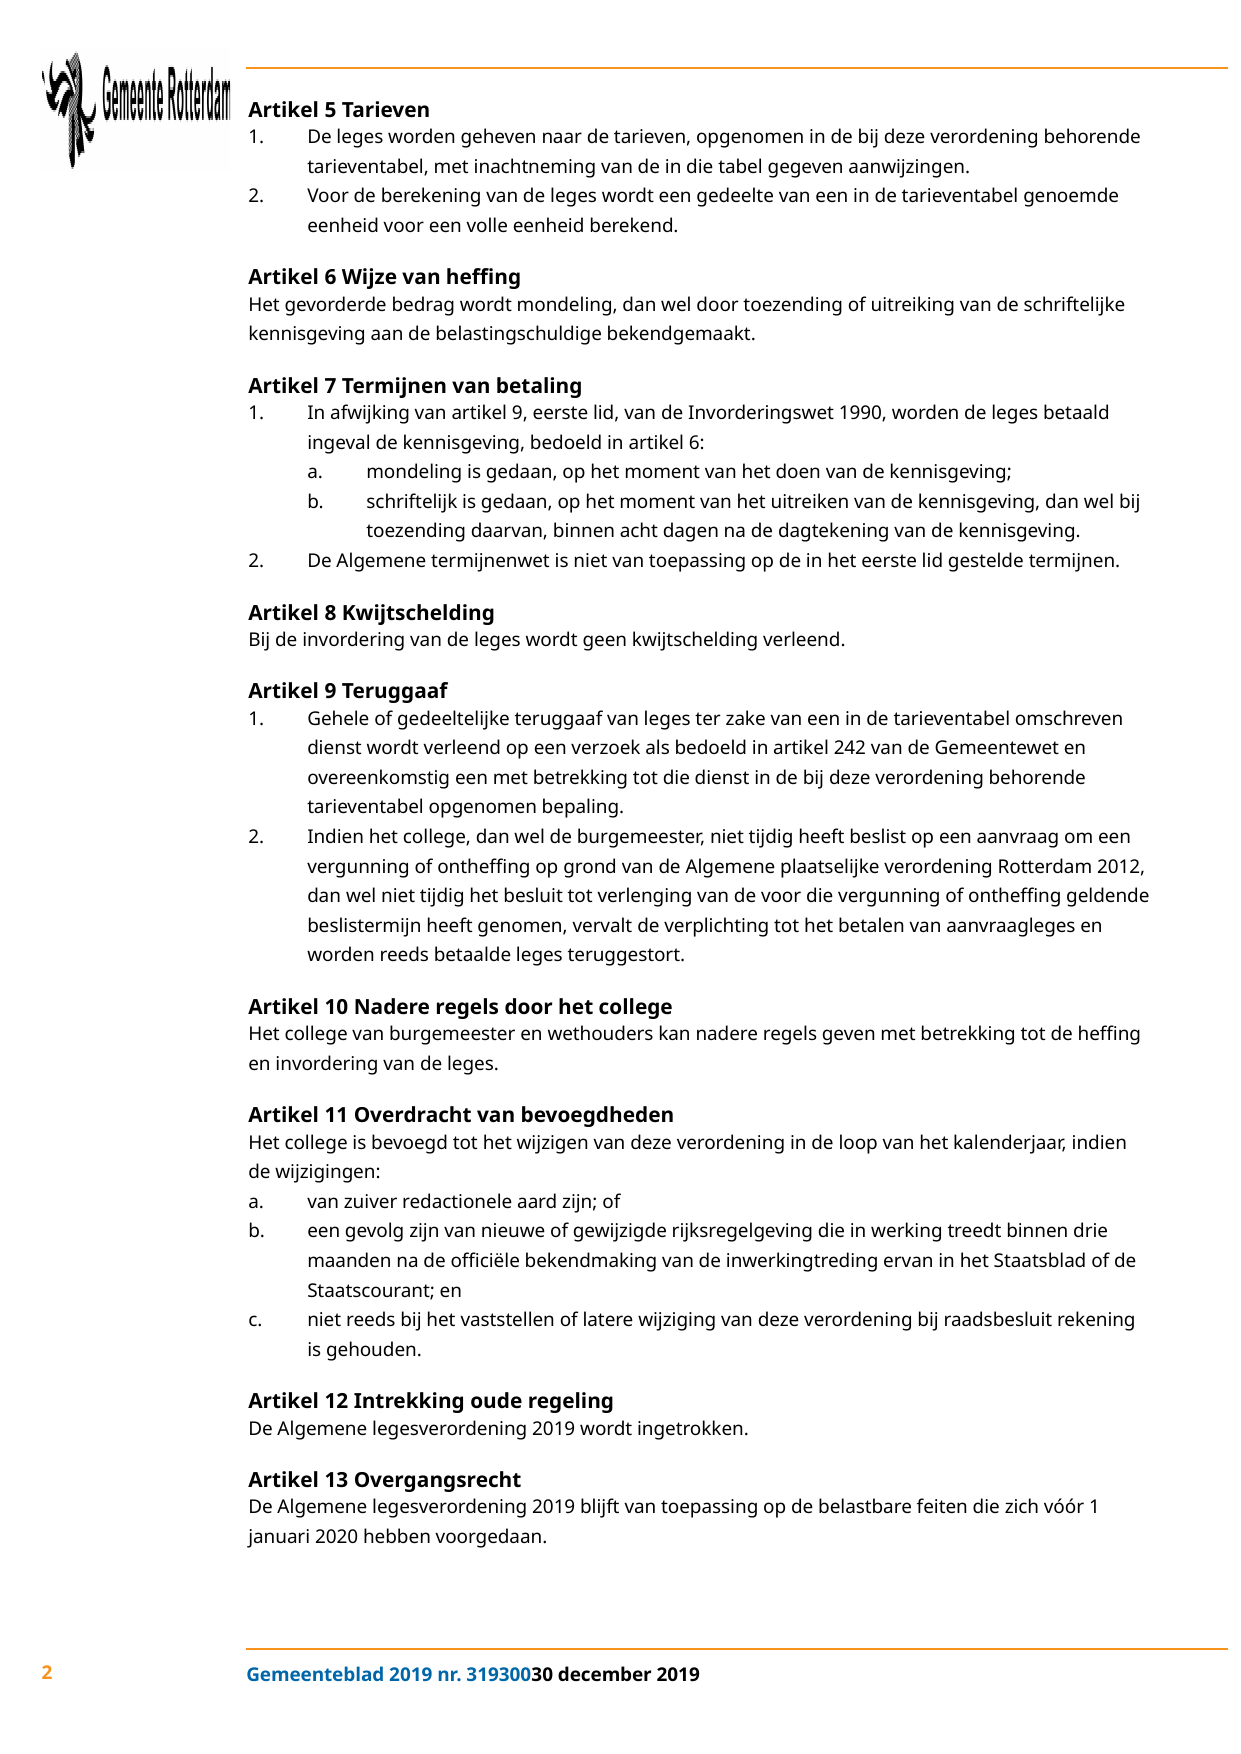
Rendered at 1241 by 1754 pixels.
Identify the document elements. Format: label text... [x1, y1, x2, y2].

text Het college is bevoegd tot het wijzigen van deze verordening in de loop van het kalenderjaar, indien de wijzigingen: [248, 1129, 1152, 1184]
list Gehele of gedeeltelijke teruggaaf van leges ter zake van een in de tarieventabel omschreven dienst wordt verleend op een verzoek als bedoeld in artikel 242 van de Gemeentewet en overeenkomstig een met betrekking tot die dienst in de bij deze verordening behorende tarieventabel opgenomen bepaling. [248, 705, 1152, 819]
text De Algemene legesverordening 2019 wordt ingetrokken. [248, 1415, 1152, 1441]
text Artikel 7 Termijnen van betaling [248, 371, 1152, 399]
text Het college van burgemeester en wethouders kan nadere regels geven met betrekking tot de heffing en invordering van de leges. [248, 1020, 1152, 1076]
text Artikel 5 Tarieven [248, 95, 1152, 123]
text Artikel 13 Overgangsrecht [248, 1465, 1152, 1494]
list De Algemene termijnenwet is niet van toepassing op de in het eerste lid gestelde termijnen. [248, 547, 1152, 573]
list Indien het college, dan wel de burgemeester, niet tijdig heeft beslist op een aanvraag om een vergunning of ontheffing op grond van de Algemene plaatselijke verordening Rotterdam 2012, dan wel niet tijdig het besluit tot verlenging van de voor die vergunning of ontheffing geldende beslistermijn heeft genomen, vervalt de verplichting tot het betalen van aanvraagleges en worden reeds betaalde leges teruggestort. [248, 823, 1152, 967]
list In afwijking van artikel 9, eerste lid, van de Invorderingswet 1990, worden de leges betaald ingeval de kennisgeving, bedoeld in artikel 6: [248, 399, 1152, 454]
text Het gevorderde bedrag wordt mondeling, dan wel door toezending of uitreiking van de schriftelijke kennisgeving aan de belastingschuldige bekendgemaakt. [248, 291, 1152, 346]
list van zuiver redactionele aard zijn; of [248, 1188, 1152, 1214]
text Artikel 10 Nadere regels door het college [248, 992, 1152, 1020]
list niet reeds bij het vaststellen of latere wijziging van deze verordening bij raadsbesluit rekening is gehouden. [248, 1306, 1152, 1362]
text Artikel 11 Overdracht van bevoegdheden [248, 1100, 1152, 1129]
text Artikel 12 Intrekking oude regeling [248, 1386, 1152, 1415]
text Bij de invordering van de leges wordt geen kwijtschelding verleend. [248, 626, 1152, 652]
list mondeling is gedaan, op het moment van het doen van de kennisgeving; [307, 458, 1152, 484]
list Voor de berekening van de leges wordt een gedeelte van een in de tarieventabel genoemde eenheid voor een volle eenheid berekend. [248, 182, 1152, 238]
list een gevolg zijn van nieuwe of gewijzigde rijksregelgeving die in werking treedt binnen drie maanden na de officiële bekendmaking van de inwerkingtreding ervan in het Staatsblad of de Staatscourant; en [248, 1218, 1152, 1302]
text Artikel 9 Teruggaaf [248, 676, 1152, 705]
text De Algemene legesverordening 2019 blijft van toepassing op de belastbare feiten die zich vóór 1 januari 2020 hebben voorgedaan. [248, 1494, 1152, 1549]
list De leges worden geheven naar de tarieven, opgenomen in de bij deze verordening behorende tarieventabel, met inachtneming van de in die tabel gegeven aanwijzingen. [248, 123, 1152, 178]
text Artikel 6 Wijze van heffing [248, 262, 1152, 291]
text Artikel 8 Kwijtschelding [248, 598, 1152, 626]
list schriftelijk is gedaan, op het moment van het uitreiken van de kennisgeving, dan wel bij toezending daarvan, binnen acht dagen na de dagtekening van de kennisgeving. [307, 488, 1152, 543]
picture [41, 47, 231, 172]
